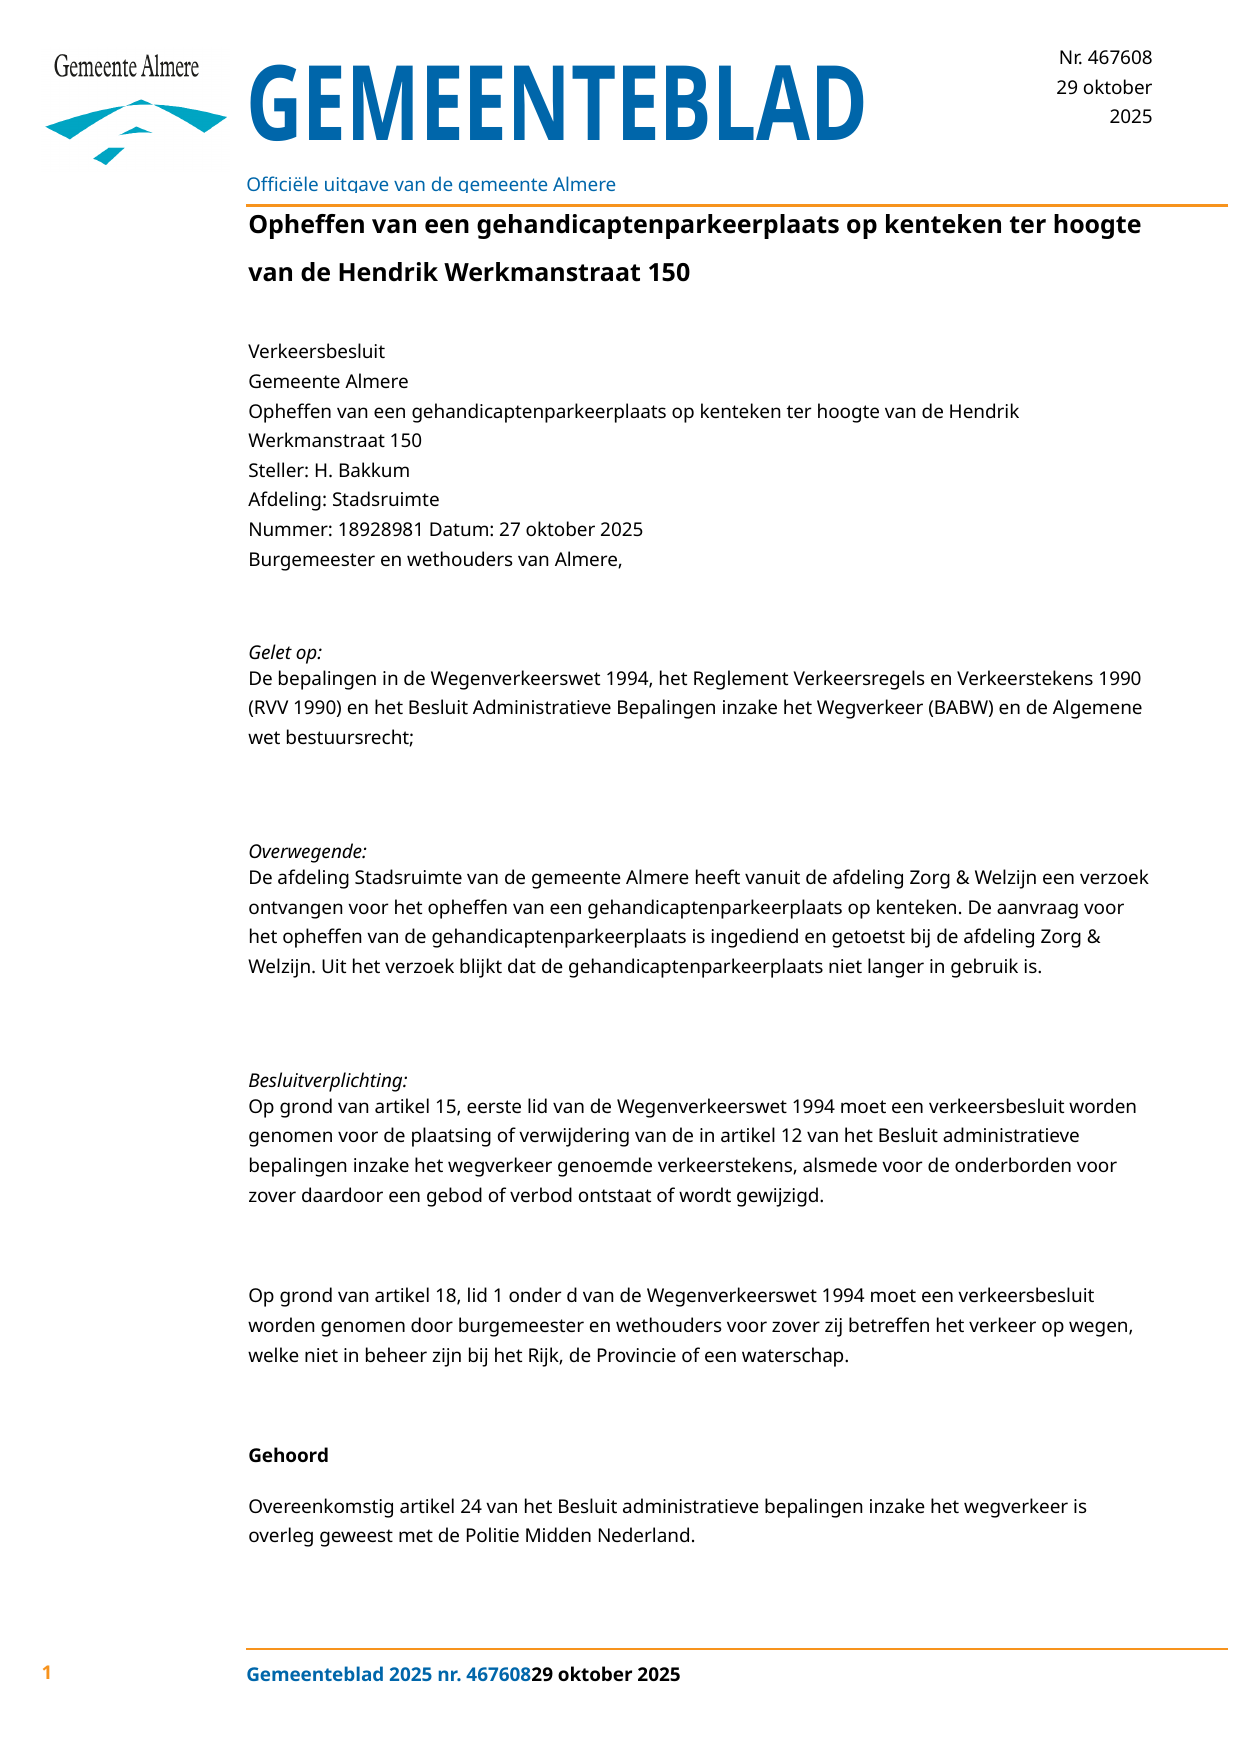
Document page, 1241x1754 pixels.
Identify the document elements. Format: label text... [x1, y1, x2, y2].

text Gemeente Almere [248, 368, 1152, 394]
text Besluitverplichting: [248, 1067, 1152, 1093]
text Opheffen van een gehandicaptenparkeerplaats op kenteken ter hoogte van de Hendrik Werkmanstraat 150 [248, 207, 1152, 288]
text De bepalingen in de Wegenverkeerswet 1994, het Reglement Verkeersregels en Verkeerstekens 1990 (RVV 1990) en het Besluit Administratieve Bepalingen inzake het Wegverkeer (BABW) en de Algemene wet bestuursrecht; [248, 665, 1152, 750]
text Gelet op: [248, 639, 1152, 665]
text Verkeersbesluit [248, 339, 1152, 364]
text Opheffen van een gehandicaptenparkeerplaats op kenteken ter hoogte van de Hendrik Werkmanstraat 150 [248, 398, 1152, 453]
text Overwegende: [248, 838, 1152, 864]
picture [41, 47, 231, 172]
text Op grond van artikel 15, eerste lid van de Wegenverkeerswet 1994 moet een verkeersbesluit worden genomen voor de plaatsing of verwijdering van de in artikel 12 van het Besluit administratieve bepalingen inzake het wegverkeer genoemde verkeerstekens, alsmede voor de onderborden voor zover daardoor een gebod of verbod ontstaat of wordt gewijzigd. [248, 1093, 1152, 1208]
text Steller: H. Bakkum [248, 457, 1152, 483]
text Op grond van artikel 18, lid 1 onder d van de Wegenverkeerswet 1994 moet een verkeersbesluit worden genomen door burgemeester en wethouders voor zover zij betreffen het verkeer op wegen, welke niet in beheer zijn bij het Rijk, de Provincie of een waterschap. [248, 1283, 1152, 1368]
text Afdeling: Stadsruimte [248, 487, 1152, 512]
text De afdeling Stadsruimte van de gemeente Almere heeft vanuit de afdeling Zorg & Welzijn een verzoek ontvangen voor het opheffen van een gehandicaptenparkeerplaats op kenteken. De aanvraag voor het opheffen van de gehandicaptenparkeerplaats is ingediend en getoetst bij de afdeling Zorg & Welzijn. Uit het verzoek blijkt dat de gehandicaptenparkeerplaats niet langer in gebruik is. [248, 864, 1152, 979]
text Nummer: 18928981 Datum: 27 oktober 2025 [248, 516, 1152, 542]
text Gehoord [248, 1443, 1152, 1468]
text Overeenkomstig artikel 24 van het Besluit administratieve bepalingen inzake het wegverkeer is overleg geweest met de Politie Midden Nederland. [248, 1493, 1152, 1548]
text Burgemeester en wethouders van Almere, [248, 546, 1152, 571]
